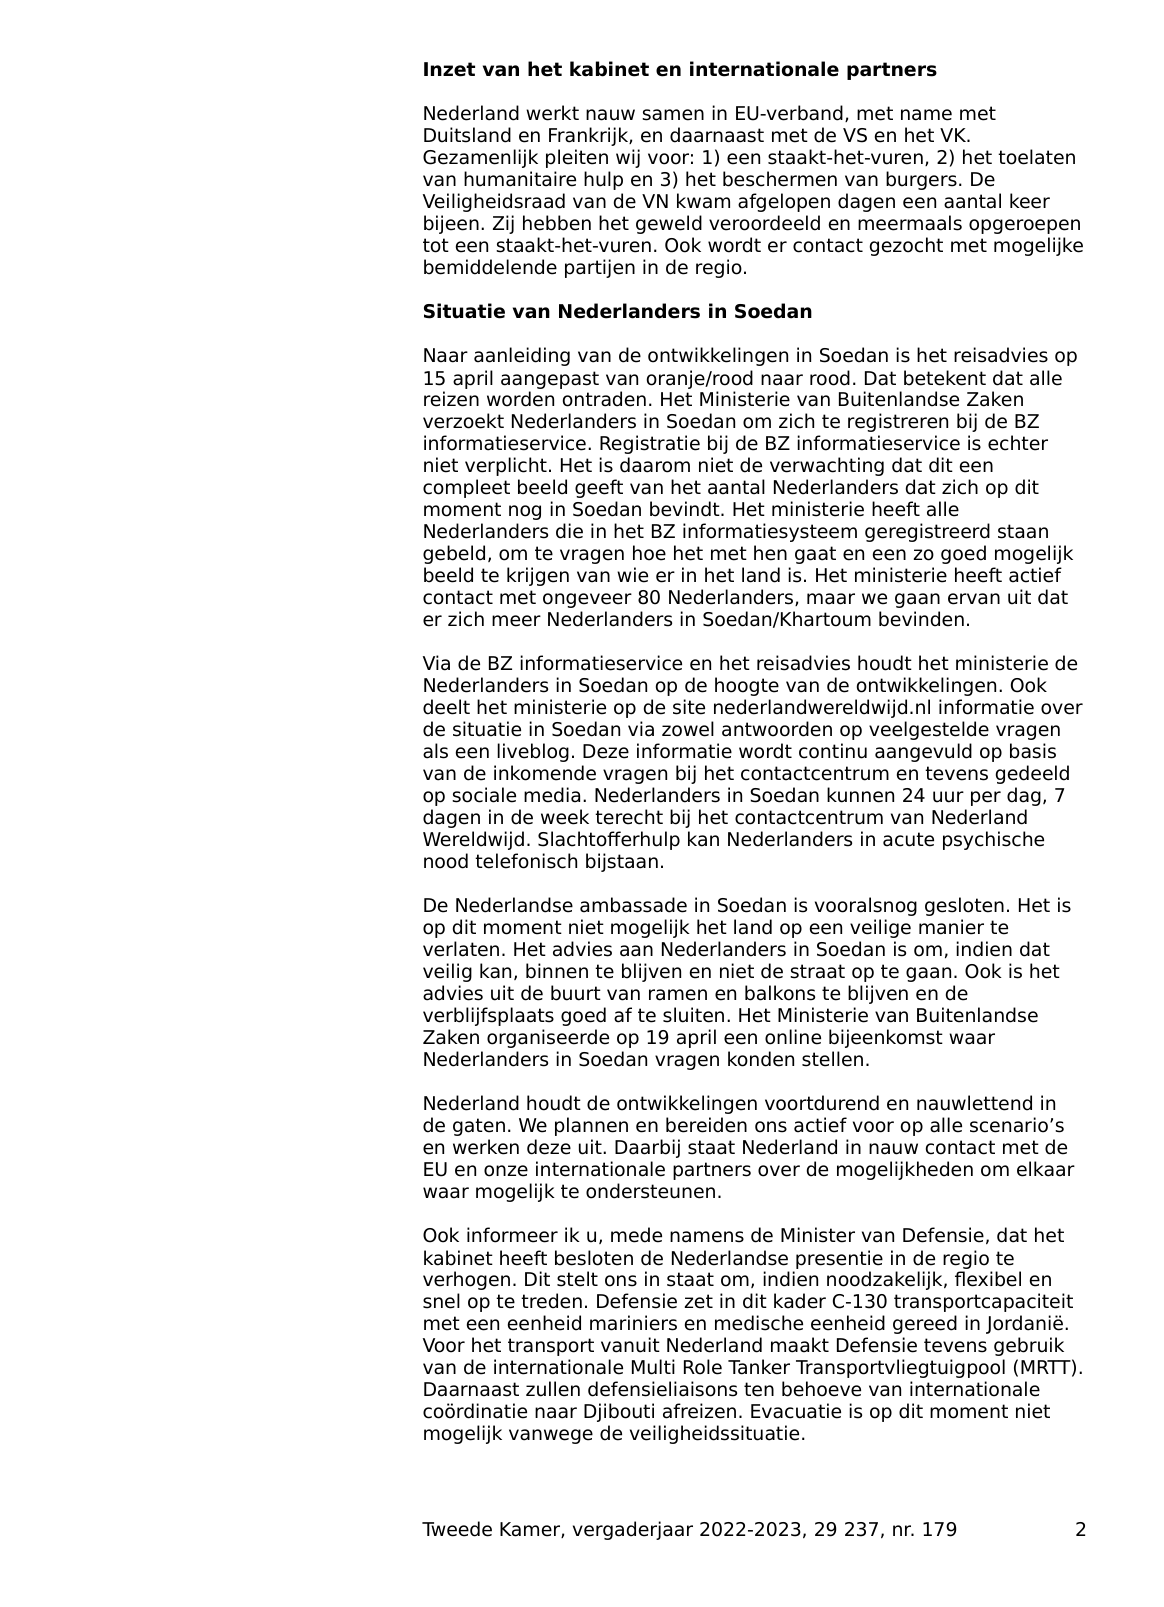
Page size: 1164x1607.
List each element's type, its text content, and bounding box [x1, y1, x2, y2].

subtitle Situatie van Nederlanders in Soedan [422, 301, 1087, 323]
text De Nederlandse ambassade in Soedan is vooralsnog gesloten. Het is op dit moment niet mogelijk het land op een veilige manier te verlaten. Het advies aan Nederlanders in Soedan is om, indien dat veilig kan, binnen te blijven en niet de straat op te gaan. Ook is het advies uit de buurt van ramen en balkons te blijven en de verblijfsplaats goed af te sluiten. Het Ministerie van Buitenlandse Zaken organiseerde op 19 april een online bijeenkomst waar Nederlanders in Soedan vragen konden stellen. [422, 895, 1087, 1071]
text Nederland houdt de ontwikkelingen voortdurend en nauwlettend in de gaten. We plannen en bereiden ons actief voor op alle scenario’s en werken deze uit. Daarbij staat Nederland in nauw contact met de EU en onze internationale partners over de mogelijkheden om elkaar waar mogelijk te ondersteunen. [422, 1093, 1087, 1203]
text Naar aanleiding van de ontwikkelingen in Soedan is het reisadvies op 15 april aangepast van oranje/rood naar rood. Dat betekent dat alle reizen worden ontraden. Het Ministerie van Buitenlandse Zaken verzoekt Nederlanders in Soedan om zich te registreren bij de BZ informatieservice. Registratie bij de BZ informatieservice is echter niet verplicht. Het is daarom niet de verwachting dat dit een compleet beeld geeft van het aantal Nederlanders dat zich op dit moment nog in Soedan bevindt. Het ministerie heeft alle Nederlanders die in het BZ informatiesysteem geregistreerd staan gebeld, om te vragen hoe het met hen gaat en een zo goed mogelijk beeld te krijgen van wie er in het land is. Het ministerie heeft actief contact met ongeveer 80 Nederlanders, maar we gaan ervan uit dat er zich meer Nederlanders in Soedan/Khartoum bevinden. [422, 345, 1087, 631]
text Via de BZ informatieservice en het reisadvies houdt het ministerie de Nederlanders in Soedan op de hoogte van de ontwikkelingen. Ook deelt het ministerie op de site nederlandwereldwijd.nl informatie over de situatie in Soedan via zowel antwoorden op veelgestelde vragen als een liveblog. Deze informatie wordt continu aangevuld op basis van de inkomende vragen bij het contactcentrum en tevens gedeeld op sociale media. Nederlanders in Soedan kunnen 24 uur per dag, 7 dagen in de week terecht bij het contactcentrum van Nederland Wereldwijd. Slachtofferhulp kan Nederlanders in acute psychische nood telefonisch bijstaan. [422, 653, 1087, 873]
text Ook informeer ik u, mede namens de Minister van Defensie, dat het kabinet heeft besloten de Nederlandse presentie in de regio te verhogen. Dit stelt ons in staat om, indien noodzakelijk, flexibel en snel op te treden. Defensie zet in dit kader C-130 transportcapaciteit met een eenheid mariniers en medische eenheid gereed in Jordanië. Voor het transport vanuit Nederland maakt Defensie tevens gebruik van de internationale Multi Role Tanker Transportvliegtuigpool (MRTT). Daarnaast zullen defensieliaisons ten behoeve van internationale coördinatie naar Djibouti afreizen. Evacuatie is op dit moment niet mogelijk vanwege de veiligheidssituatie. [422, 1225, 1087, 1445]
subtitle Inzet van het kabinet en internationale partners [422, 59, 1087, 81]
text Nederland werkt nauw samen in EU-verband, met name met Duitsland en Frankrijk, en daarnaast met de VS en het VK. Gezamenlijk pleiten wij voor: 1) een staakt-het-vuren, 2) het toelaten van humanitaire hulp en 3) het beschermen van burgers. De Veiligheidsraad van de VN kwam afgelopen dagen een aantal keer bijeen. Zij hebben het geweld veroordeeld en meermaals opgeroepen tot een staakt-het-vuren. Ook wordt er contact gezocht met mogelijke bemiddelende partijen in de regio. [422, 103, 1087, 279]
